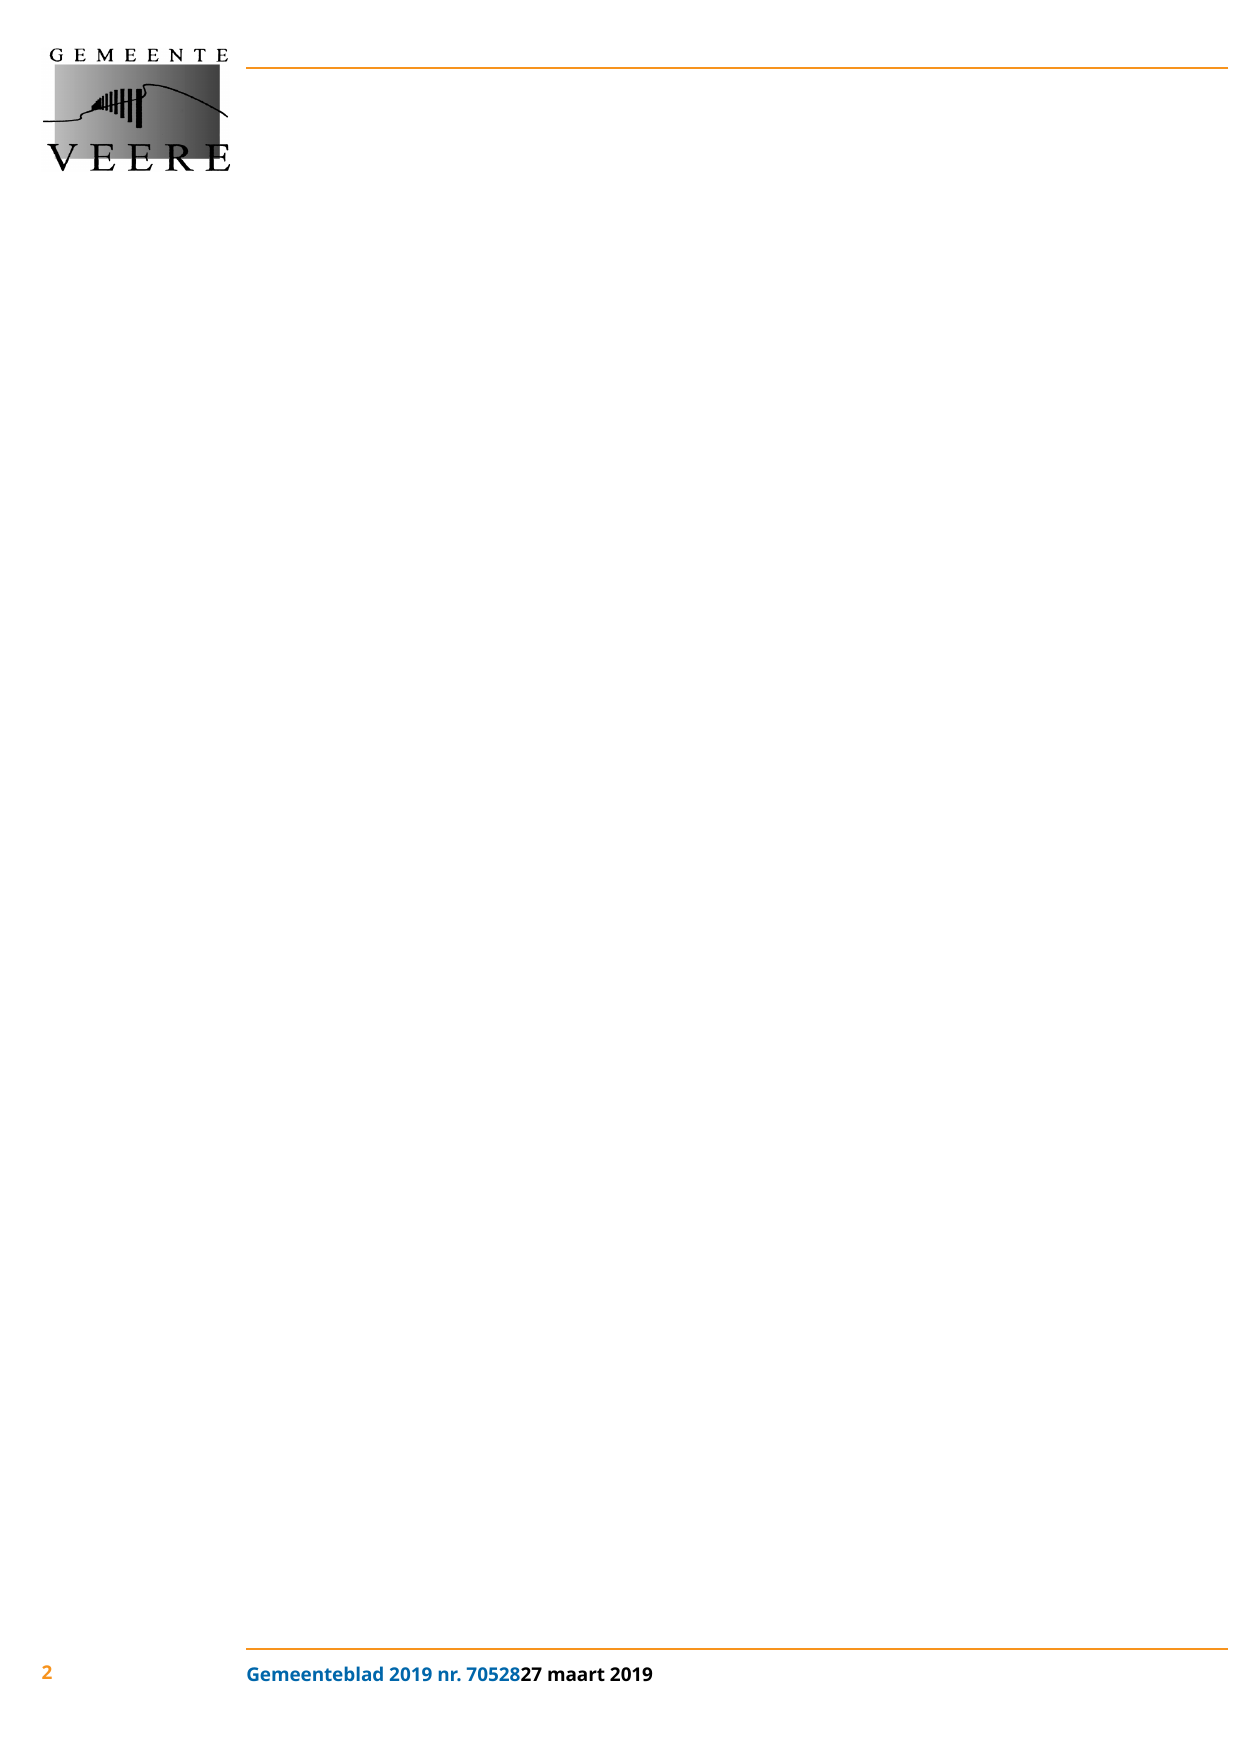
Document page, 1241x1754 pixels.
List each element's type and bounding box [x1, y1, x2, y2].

picture [41, 47, 231, 172]
